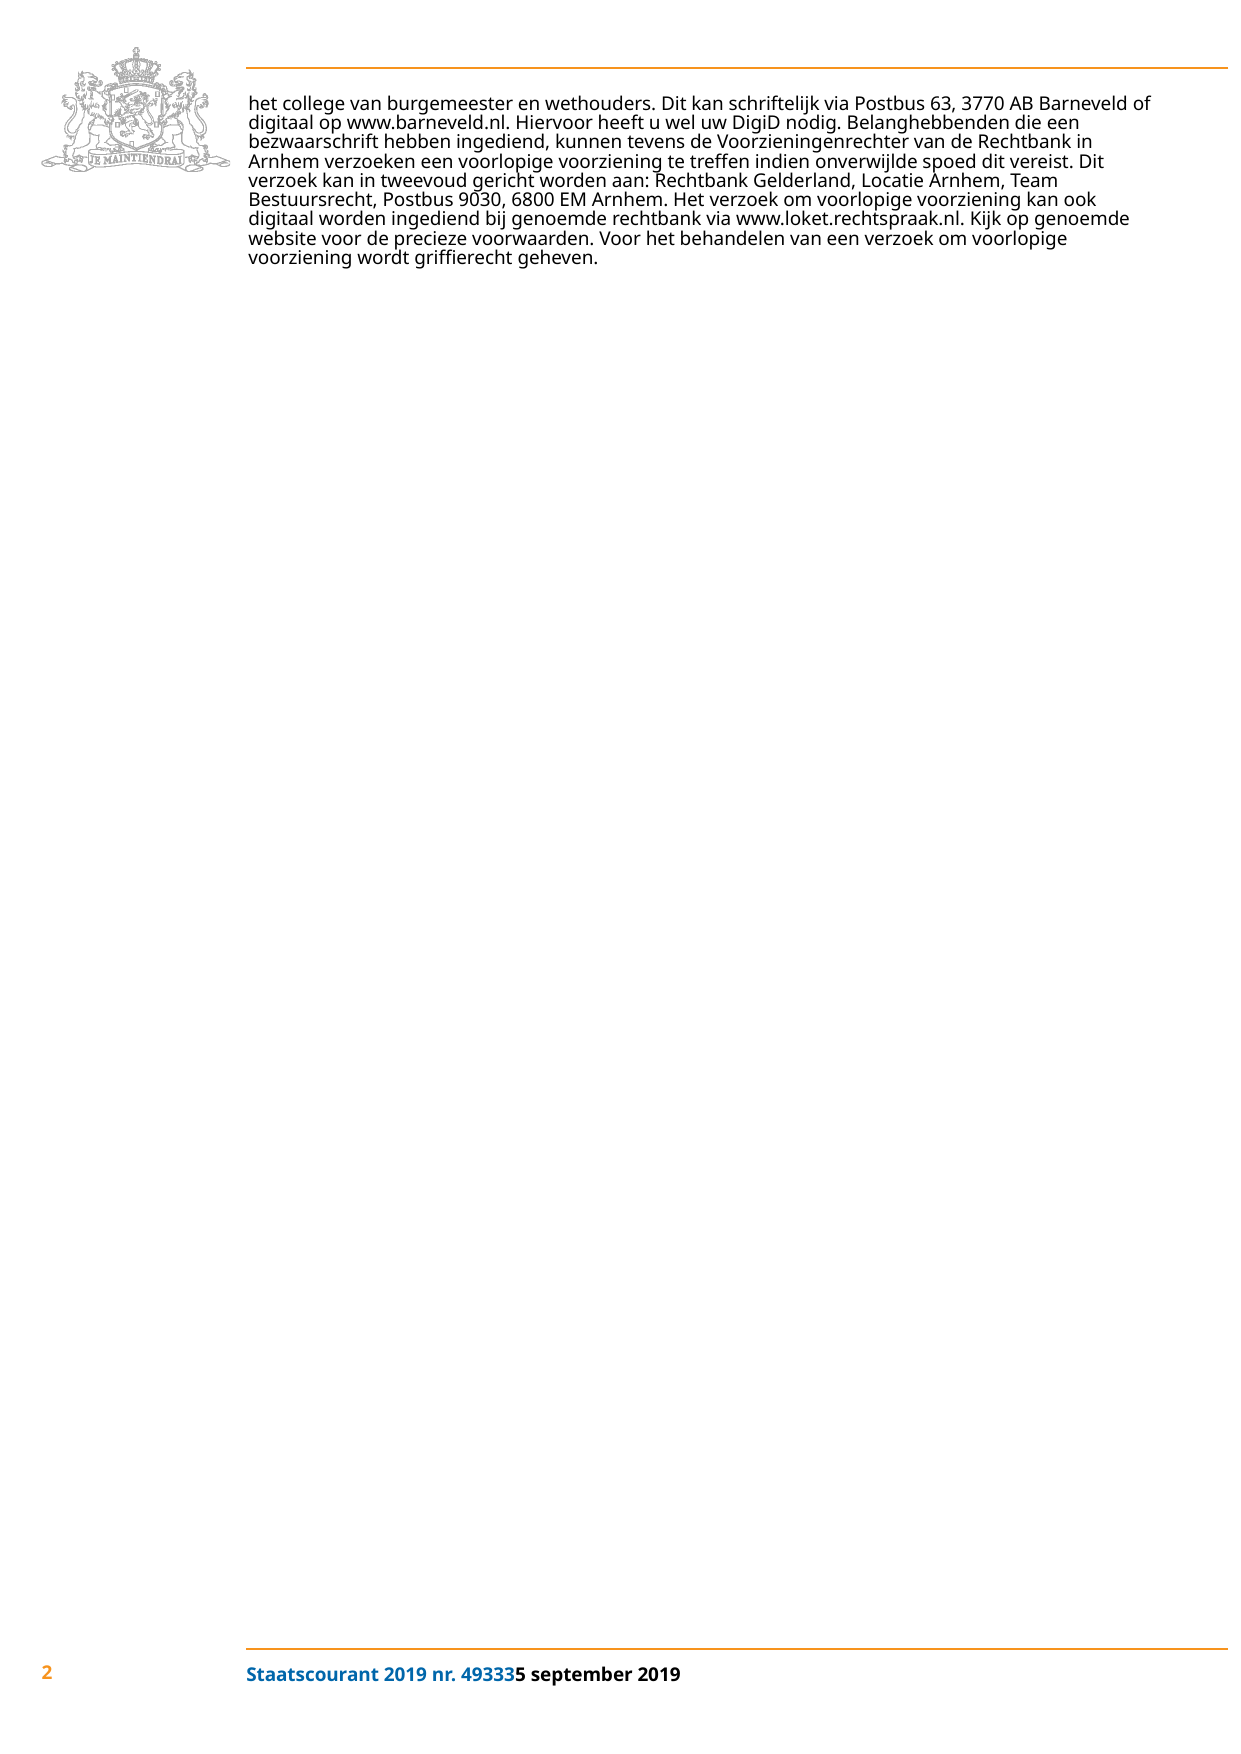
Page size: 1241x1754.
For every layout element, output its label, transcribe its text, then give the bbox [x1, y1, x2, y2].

picture [41, 47, 231, 172]
text het college van burgemeester en wethouders. Dit kan schriftelijk via Postbus 63, 3770 AB Barneveld of digitaal op www.barneveld.nl. Hiervoor heeft u wel uw DigiD nodig. Belanghebbenden die een bezwaarschrift hebben ingediend, kunnen tevens de Voorzieningenrechter van de Rechtbank in Arnhem verzoeken een voorlopige voorziening te treffen indien onverwijlde spoed dit vereist. Dit verzoek kan in tweevoud gericht worden aan: Rechtbank Gelderland, Locatie Arnhem, Team Bestuursrecht, Postbus 9030, 6800 EM Arnhem. Het verzoek om voorlopige voorziening kan ook digitaal worden ingediend bij genoemde rechtbank via www.loket.rechtspraak.nl. Kijk op genoemde website voor de precieze voorwaarden. Voor het behandelen van een verzoek om voorlopige voorziening wordt griffierecht geheven. [248, 95, 1152, 268]
